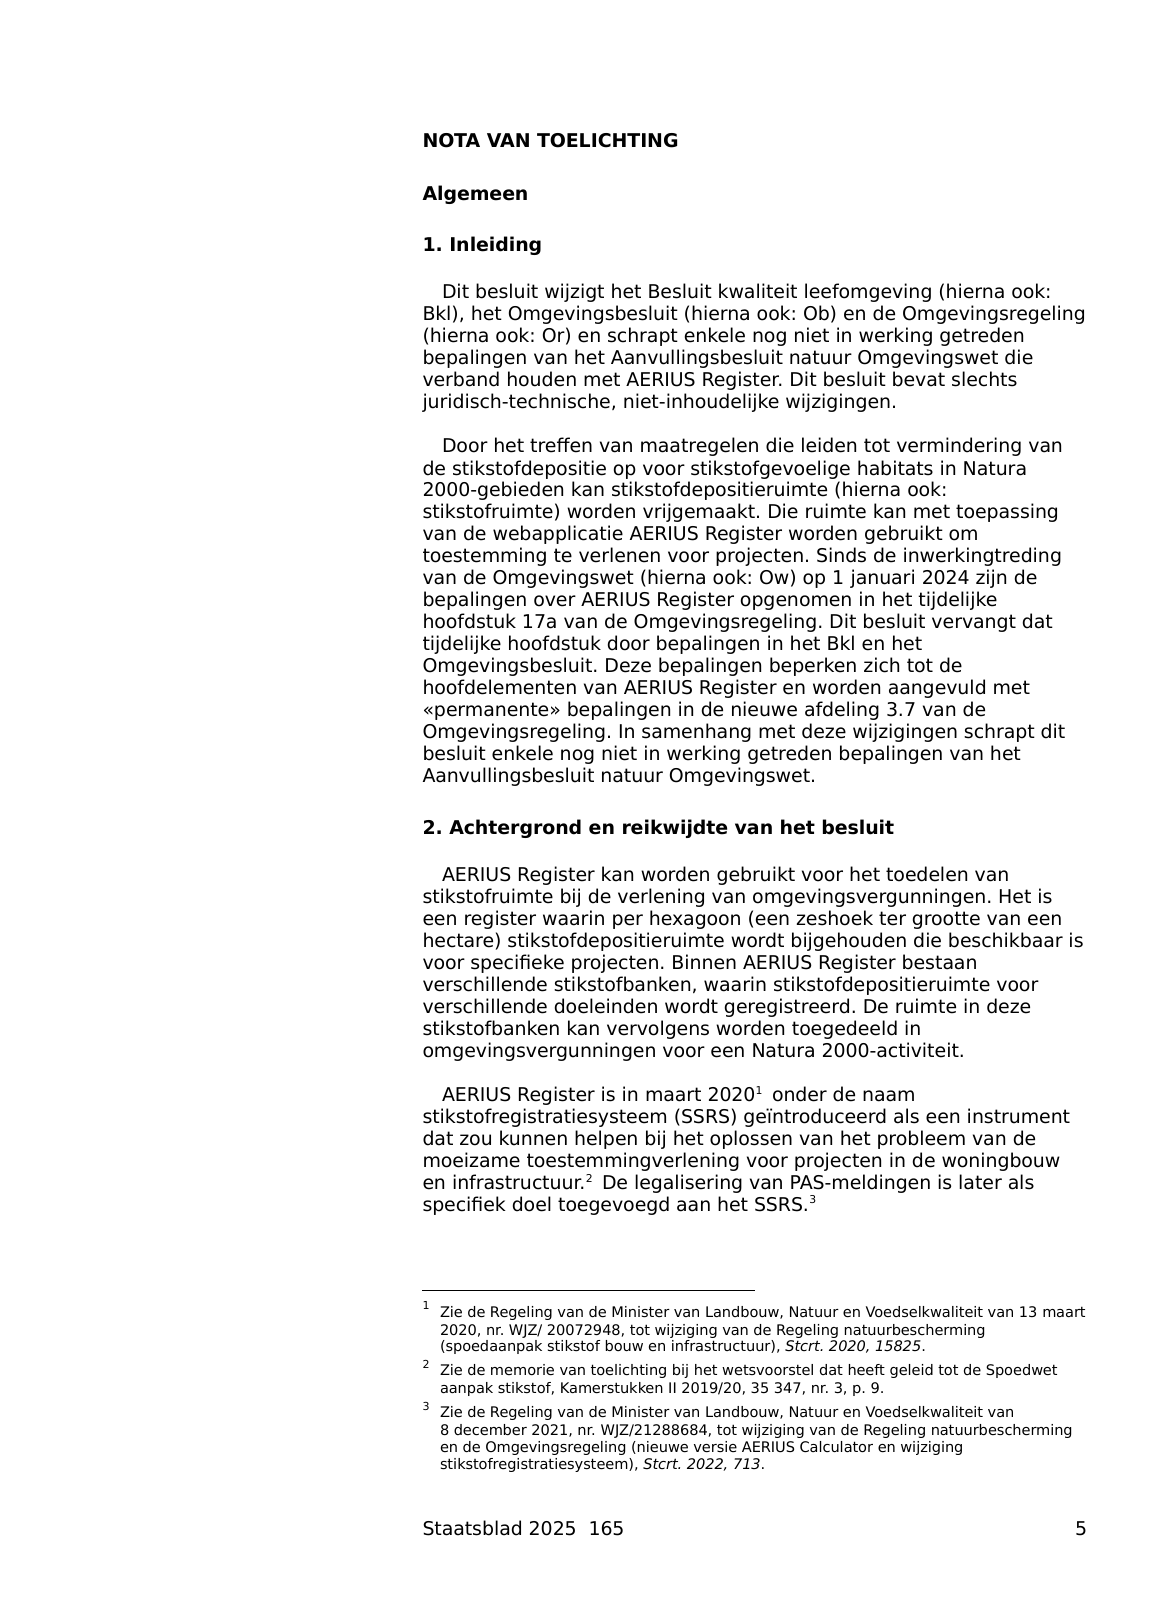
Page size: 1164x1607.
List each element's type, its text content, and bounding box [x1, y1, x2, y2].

text Zie de memorie van toelichting bij het wetsvoorstel dat heeft geleid tot de Spoedwet aanpak stikstof, Kamerstukken II 2019/20, 35 347, nr. 3, p. 9. [422, 1358, 1087, 1397]
text AERIUS Register is in maart 2020 onder de naam stikstofregistratiesysteem (SSRS) geïntroduceerd als een instrument dat zou kunnen helpen bij het oplossen van het probleem van de moeizame toestemmingverlening voor projecten in de woningbouw en infrastructuur. De legalisering van PAS-meldingen is later als specifiek doel toegevoegd aan het SSRS. [422, 1084, 1087, 1216]
subtitle Algemeen [422, 182, 1087, 204]
text Dit besluit wijzigt het Besluit kwaliteit leefomgeving (hierna ook: Bkl), het Omgevingsbesluit (hierna ook: Ob) en de Omgevingsregeling (hierna ook: Or) en schrapt enkele nog niet in werking getreden bepalingen van het Aanvullingsbesluit natuur Omgevingswet die verband houden met AERIUS Register. Dit besluit bevat slechts juridisch-technische, niet-inhoudelijke wijzigingen. [422, 281, 1087, 413]
text Zie de Regeling van de Minister van Landbouw, Natuur en Voedselkwaliteit van 13 maart 2020, nr. WJZ/ 20072948, tot wijziging van de Regeling natuurbescherming (spoedaanpak stikstof bouw en infrastructuur), Stcrt. 2020, 15825. [422, 1299, 1087, 1355]
text Zie de Regeling van de Minister van Landbouw, Natuur en Voedselkwaliteit van 8 december 2021, nr. WJZ/21288684, tot wijziging van de Regeling natuurbescherming en de Omgevingsregeling (nieuwe versie AERIUS Calculator en wijziging stikstofregistratiesysteem), Stcrt. 2022, 713. [422, 1400, 1087, 1473]
text Door het treffen van maatregelen die leiden tot vermindering van de stikstofdepositie op voor stikstofgevoelige habitats in Natura 2000-gebieden kan stikstofdepositieruimte (hierna ook: stikstofruimte) worden vrijgemaakt. Die ruimte kan met toepassing van de webapplicatie AERIUS Register worden gebruikt om toestemming te verlenen voor projecten. Sinds de inwerkingtreding van de Omgevingswet (hierna ook: Ow) op 1 januari 2024 zijn de bepalingen over AERIUS Register opgenomen in het tijdelijke hoofdstuk 17a van de Omgevingsregeling. Dit besluit vervangt dat tijdelijke hoofdstuk door bepalingen in het Bkl en het Omgevingsbesluit. Deze bepalingen beperken zich tot de hoofdelementen van AERIUS Register en worden aangevuld met «permanente» bepalingen in de nieuwe afdeling 3.7 van de Omgevingsregeling. In samenhang met deze wijzigingen schrapt dit besluit enkele nog niet in werking getreden bepalingen van het Aanvullingsbesluit natuur Omgevingswet. [422, 435, 1087, 787]
subtitle NOTA VAN TOELICHTING [422, 130, 1087, 152]
text AERIUS Register kan worden gebruikt voor het toedelen van stikstofruimte bij de verlening van omgevingsvergunningen. Het is een register waarin per hexagoon (een zeshoek ter grootte van een hectare) stikstofdepositieruimte wordt bijgehouden die beschikbaar is voor specifieke projecten. Binnen AERIUS Register bestaan verschillende stikstofbanken, waarin stikstofdepositieruimte voor verschillende doeleinden wordt geregistreerd. De ruimte in deze stikstofbanken kan vervolgens worden toegedeeld in omgevingsvergunningen voor een Natura 2000-activiteit. [422, 864, 1087, 1062]
subtitle 1. Inleiding [422, 234, 1087, 256]
subtitle 2. Achtergrond en reikwijdte van het besluit [422, 817, 1087, 839]
